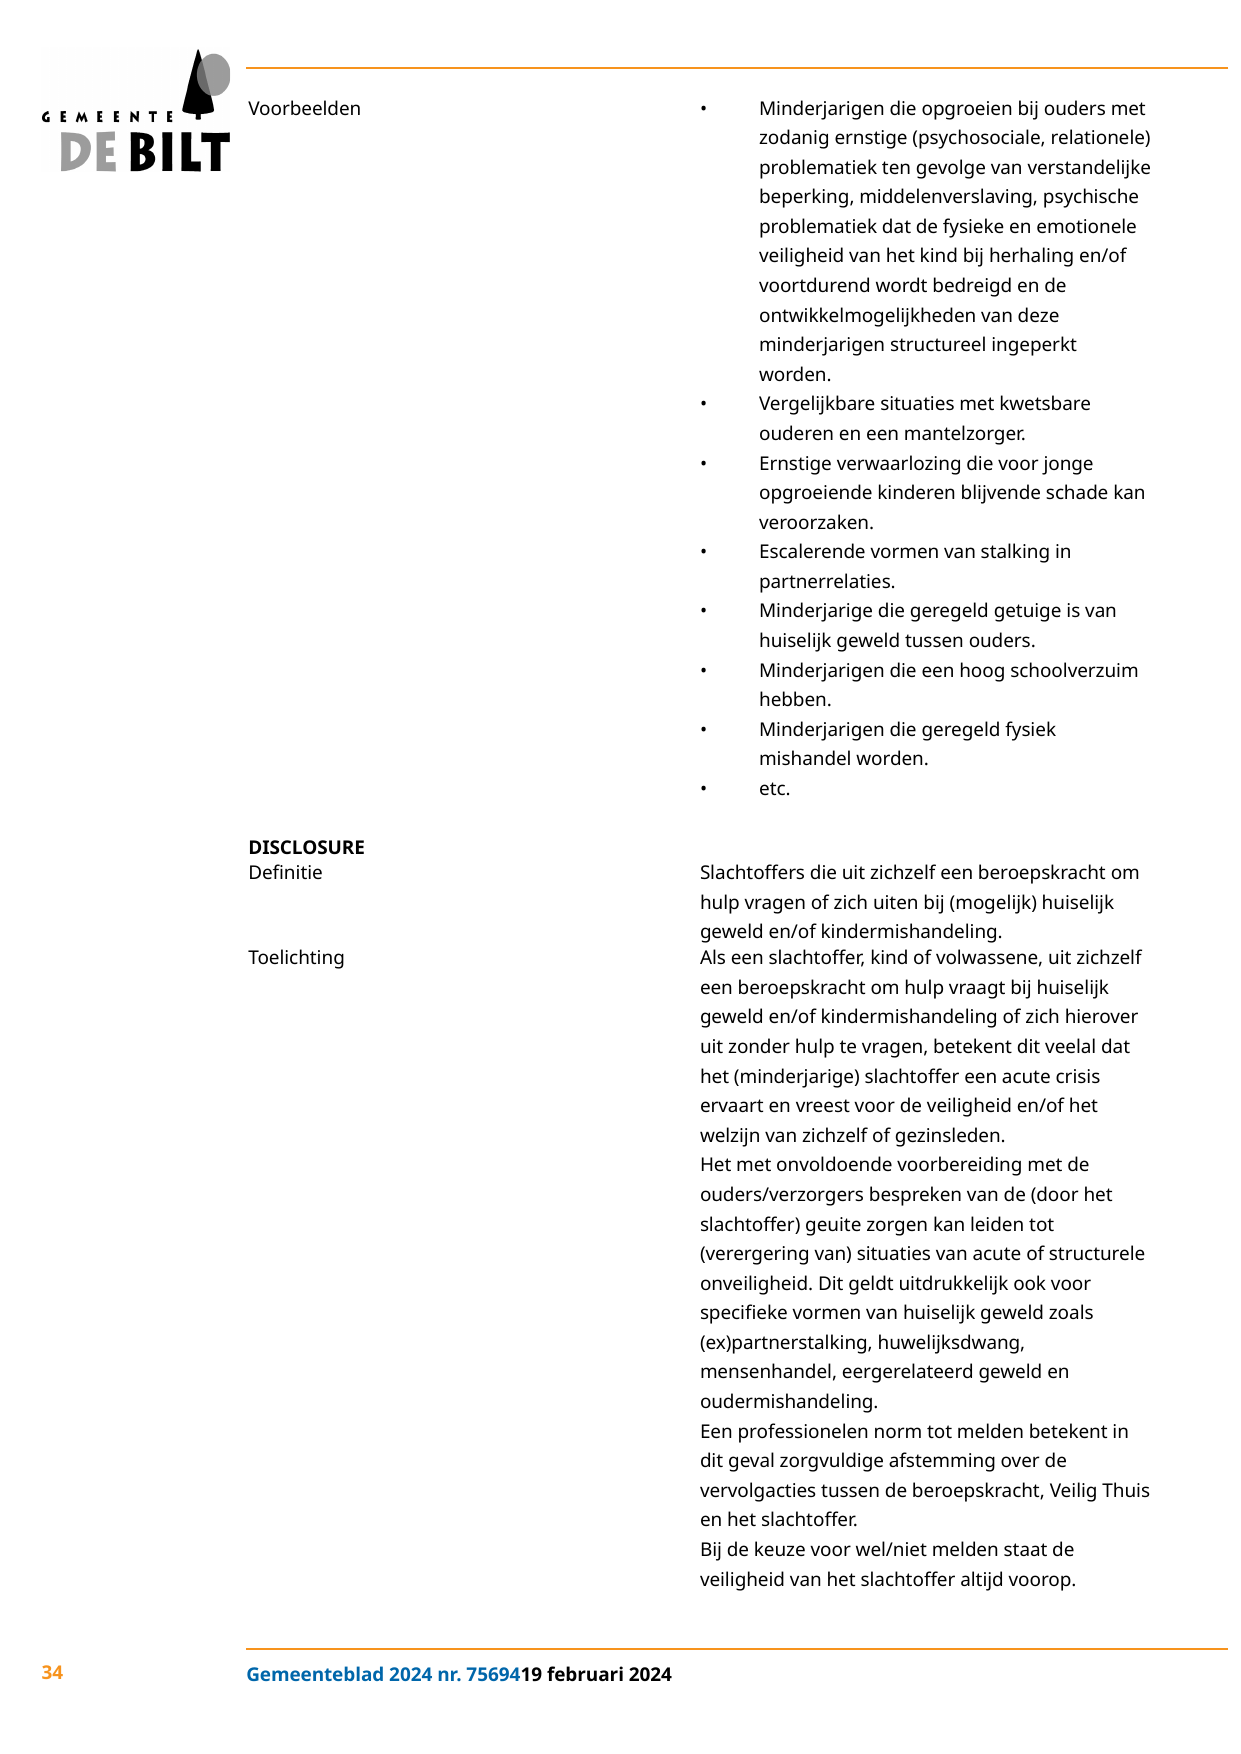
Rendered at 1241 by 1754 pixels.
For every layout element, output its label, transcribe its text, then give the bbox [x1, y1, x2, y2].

table_cell Als een slachtoffer, kind of volwassene, uit zichzelf een beroepskracht om hulp vraagt bij huiselijk geweld en/of kindermishandeling of zich hierover uit zonder hulp te vragen, betekent dit veelal dat het (minderjarige) slachtoffer een acute crisis ervaart en vreest voor de veiligheid en/of het welzijn van zichzelf of gezinsleden. Het met onvoldoende voorbereiding met de ouders/verzorgers bespreken van de (door het slachtoffer) geuite zorgen kan leiden tot (verergering van) situaties van acute of structurele onveiligheid. Dit geldt uitdrukkelijk ook voor specifieke vormen van huiselijk geweld zoals (ex)partnerstalking, huwelijksdwang, mensenhandel, eergerelateerd geweld en oudermishandeling. Een professionelen norm tot melden betekent in dit geval zorgvuldige afstemming over de vervolgacties tussen de beroepskracht, Veilig Thuis en het slachtoffer. Bij de keuze voor wel/niet melden staat de veiligheid van het slachtoffer altijd voorop. [700, 945, 1152, 1591]
table_cell Slachtoffers die uit zichzelf een beroepskracht om hulp vragen of zich uiten bij (mogelijk) huiselijk geweld en/of kindermishandeling. [700, 860, 1152, 944]
table_cell Toelichting [248, 945, 700, 1591]
table_cell Voorbeelden [248, 95, 700, 801]
table_cell Definitie [248, 860, 700, 944]
table_cell Minderjarigen die opgroeien bij ouders met zodanig ernstige (psychosociale, relationele) problematiek ten gevolge van verstandelijke beperking, middelenverslaving, psychische problematiek dat de fysieke en emotionele veiligheid van het kind bij herhaling en/of voortdurend wordt bedreigd en de ontwikkelmogelijkheden van deze minderjarigen structureel ingeperkt worden. Vergelijkbare situaties met kwetsbare ouderen en een mantelzorger. Ernstige verwaarlozing die voor jonge opgroeiende kinderen blijvende schade kan veroorzaken. Escalerende vormen van stalking in partnerrelaties. Minderjarige die geregeld getuige is van huiselijk geweld tussen ouders. Minderjarigen die een hoog schoolverzuim hebben. Minderjarigen die geregeld fysiek mishandel worden. etc. [700, 95, 1152, 801]
picture [41, 47, 231, 172]
table_header DISCLOSURE [248, 834, 1152, 859]
